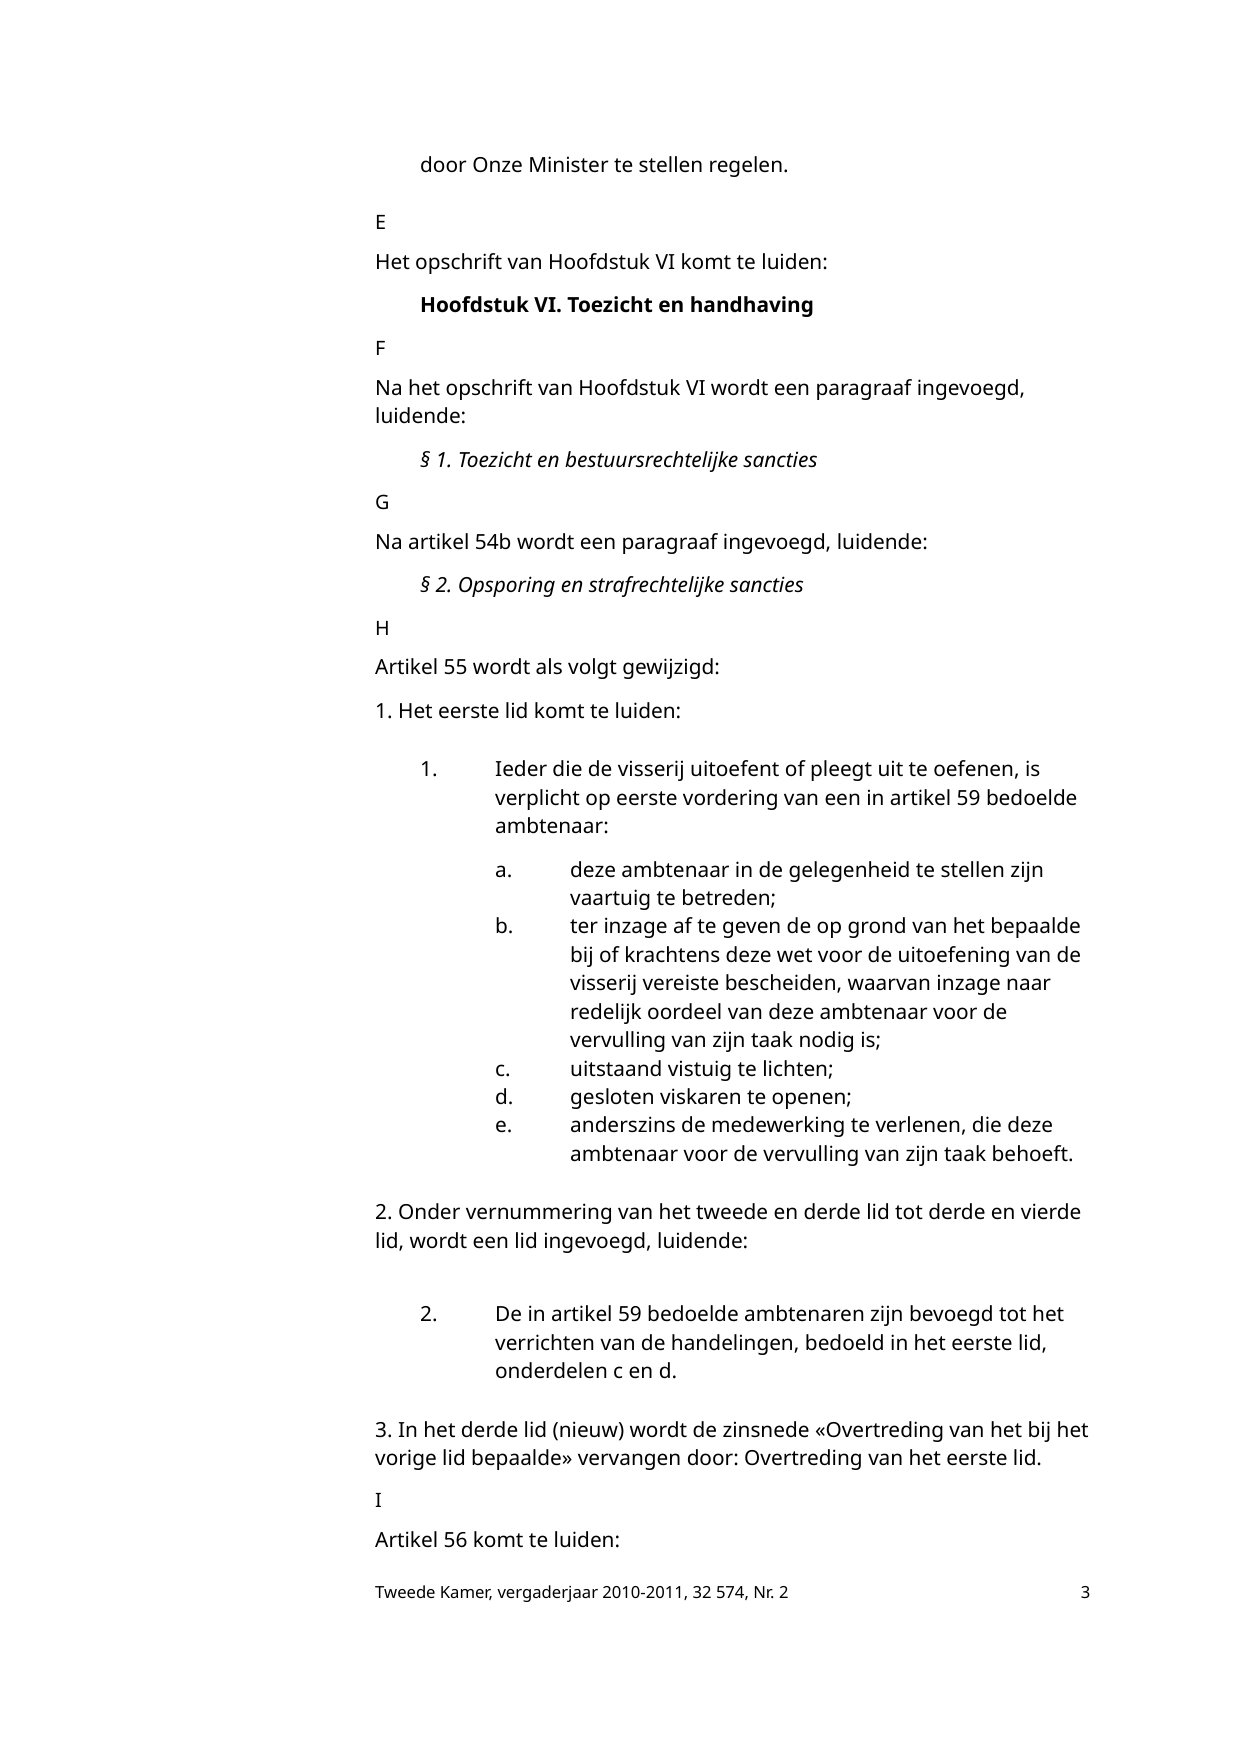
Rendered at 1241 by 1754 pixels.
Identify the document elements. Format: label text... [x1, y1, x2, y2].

text 2. Onder vernummering van het tweede en derde lid tot derde en vierde lid, wordt een lid ingevoegd, luidende: [375, 1197, 1090, 1254]
list De in artikel 59 bedoelde ambtenaren zijn bevoegd tot het verrichten van de handelingen, bedoeld in het eerste lid, onderdelen c en d. [420, 1299, 1090, 1385]
text E [375, 208, 1090, 235]
list uitstaand vistuig te lichten; [495, 1054, 1090, 1082]
text 3. In het derde lid (nieuw) wordt de zinsnede «Overtreding van het bij het vorige lid bepaalde» vervangen door: Overtreding van het eerste lid. [375, 1415, 1090, 1472]
text Na artikel 54b wordt een paragraaf ingevoegd, luidende: [375, 527, 1090, 555]
list ter inzage af te geven de op grond van het bepaalde bij of krachtens deze wet voor de uitoefening van de visserij vereiste bescheiden, waarvan inzage naar redelijk oordeel van deze ambtenaar voor de vervulling van zijn taak nodig is; [495, 912, 1090, 1054]
list gesloten viskaren te openen; [495, 1082, 1090, 1111]
text 1. Het eerste lid komt te luiden: [375, 696, 1090, 724]
text F [375, 334, 1090, 361]
text G [375, 488, 1090, 515]
list Ieder die de visserij uitoefent of pleegt uit te oefenen, is verplicht op eerste vordering van een in artikel 59 bedoelde ambtenaar: [420, 754, 1090, 840]
text Na het opschrift van Hoofdstuk VI wordt een paragraaf ingevoegd, luidende: [375, 373, 1090, 430]
text Artikel 56 komt te luiden: [375, 1525, 1090, 1554]
text Het opschrift van Hoofdstuk VI komt te luiden: [375, 247, 1090, 276]
text § 1. Toezicht en bestuursrechtelijke sancties [420, 445, 1090, 473]
text Artikel 55 wordt als volgt gewijzigd: [375, 652, 1090, 681]
text Hoofdstuk VI. Toezicht en handhaving [420, 291, 1090, 319]
list anderszins de medewerking te verlenen, die deze ambtenaar voor de vervulling van zijn taak behoeft. [495, 1111, 1090, 1167]
text I [375, 1487, 1090, 1513]
text door Onze Minister te stellen regelen. [420, 150, 1090, 178]
list deze ambtenaar in de gelegenheid te stellen zijn vaartuig te betreden; [495, 855, 1090, 912]
text § 2. Opsporing en strafrechtelijke sancties [420, 570, 1090, 599]
text H [375, 614, 1090, 641]
